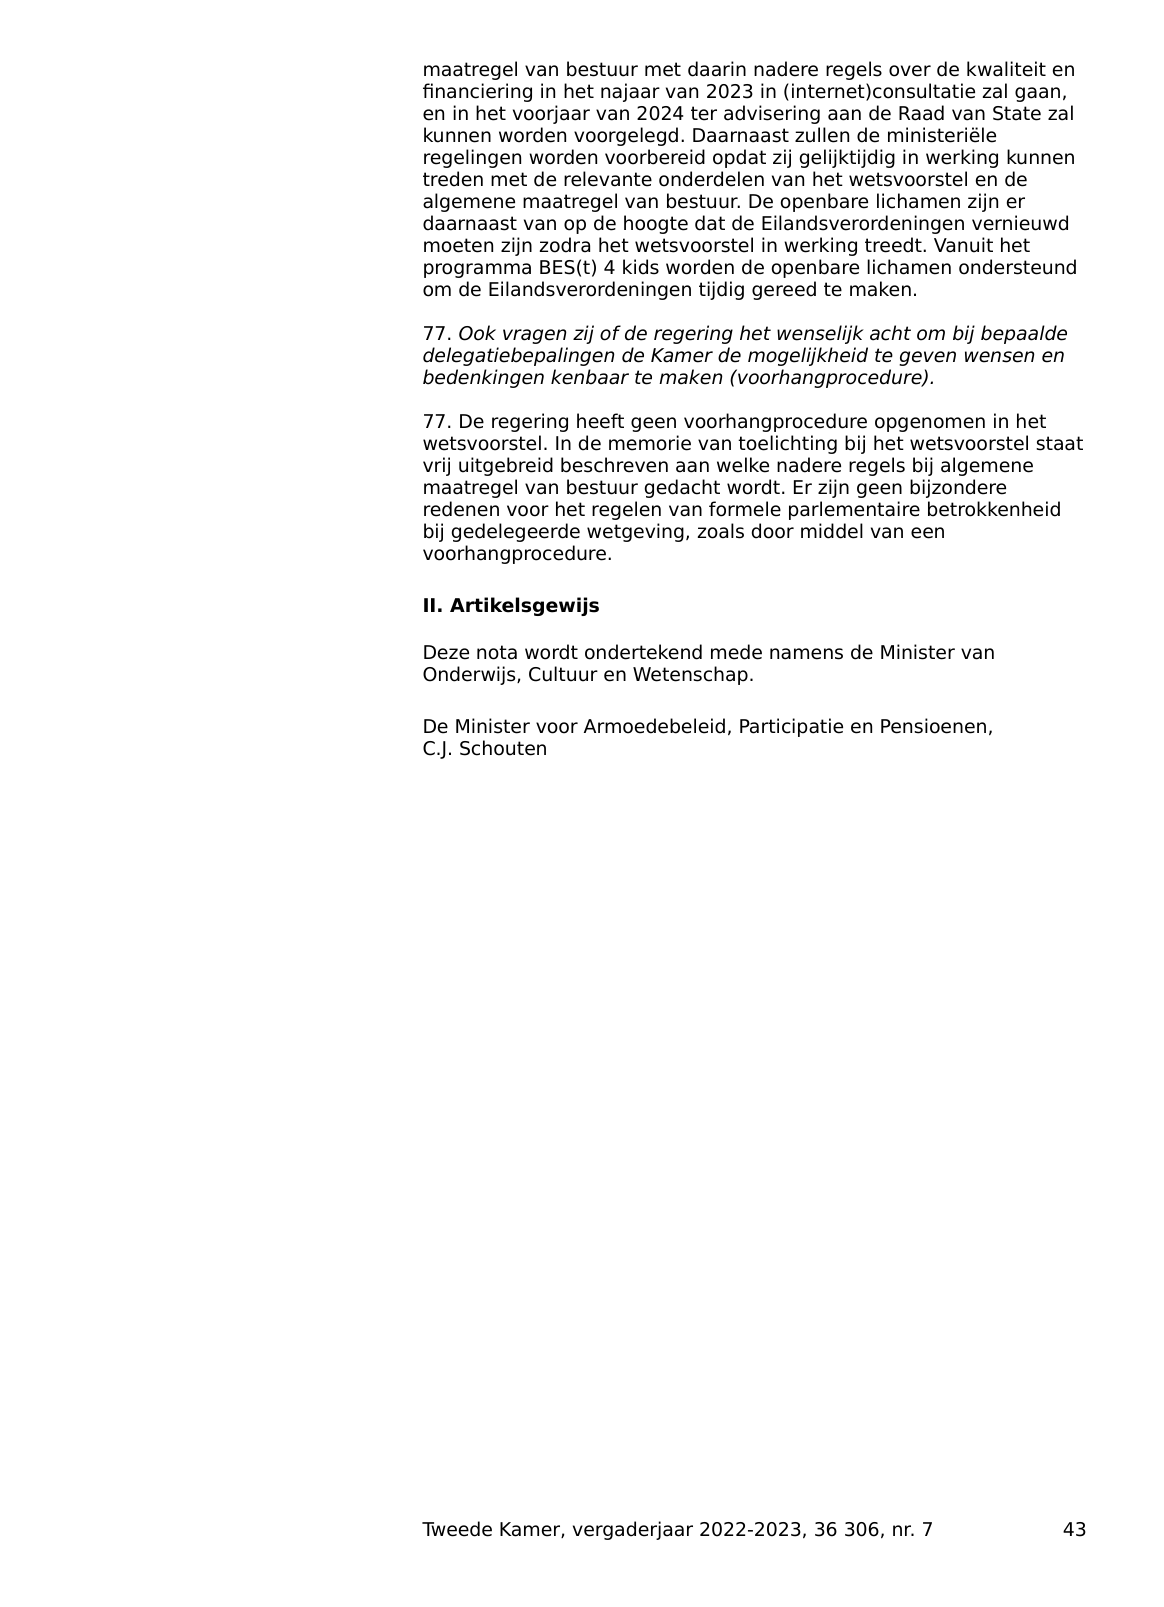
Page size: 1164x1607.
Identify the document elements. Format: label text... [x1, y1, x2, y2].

text 77. De regering heeft geen voorhangprocedure opgenomen in het wetsvoorstel. In de memorie van toelichting bij het wetsvoorstel staat vrij uitgebreid beschreven aan welke nadere regels bij algemene maatregel van bestuur gedacht wordt. Er zijn geen bijzondere redenen voor het regelen van formele parlementaire betrokkenheid bij gedelegeerde wetgeving, zoals door middel van een voorhangprocedure. [422, 411, 1087, 565]
text maatregel van bestuur met daarin nadere regels over de kwaliteit en financiering in het najaar van 2023 in (internet)consultatie zal gaan, en in het voorjaar van 2024 ter advisering aan de Raad van State zal kunnen worden voorgelegd. Daarnaast zullen de ministeriële regelingen worden voorbereid opdat zij gelijktijdig in werking kunnen treden met de relevante onderdelen van het wetsvoorstel en de algemene maatregel van bestuur. De openbare lichamen zijn er daarnaast van op de hoogte dat de Eilandsverordeningen vernieuwd moeten zijn zodra het wetsvoorstel in werking treedt. Vanuit het programma BES(t) 4 kids worden de openbare lichamen ondersteund om de Eilandsverordeningen tijdig gereed te maken. [422, 59, 1087, 301]
subtitle II. Artikelsgewijs [422, 595, 1087, 617]
text 77. Ook vragen zij of de regering het wenselijk acht om bij bepaalde delegatiebepalingen de Kamer de mogelijkheid te geven wensen en bedenkingen kenbaar te maken (voorhangprocedure). [422, 323, 1087, 389]
text De Minister voor Armoedebeleid, Participatie en Pensioenen, C.J. Schouten [422, 716, 1087, 760]
text Deze nota wordt ondertekend mede namens de Minister van Onderwijs, Cultuur en Wetenschap. [422, 642, 1087, 686]
